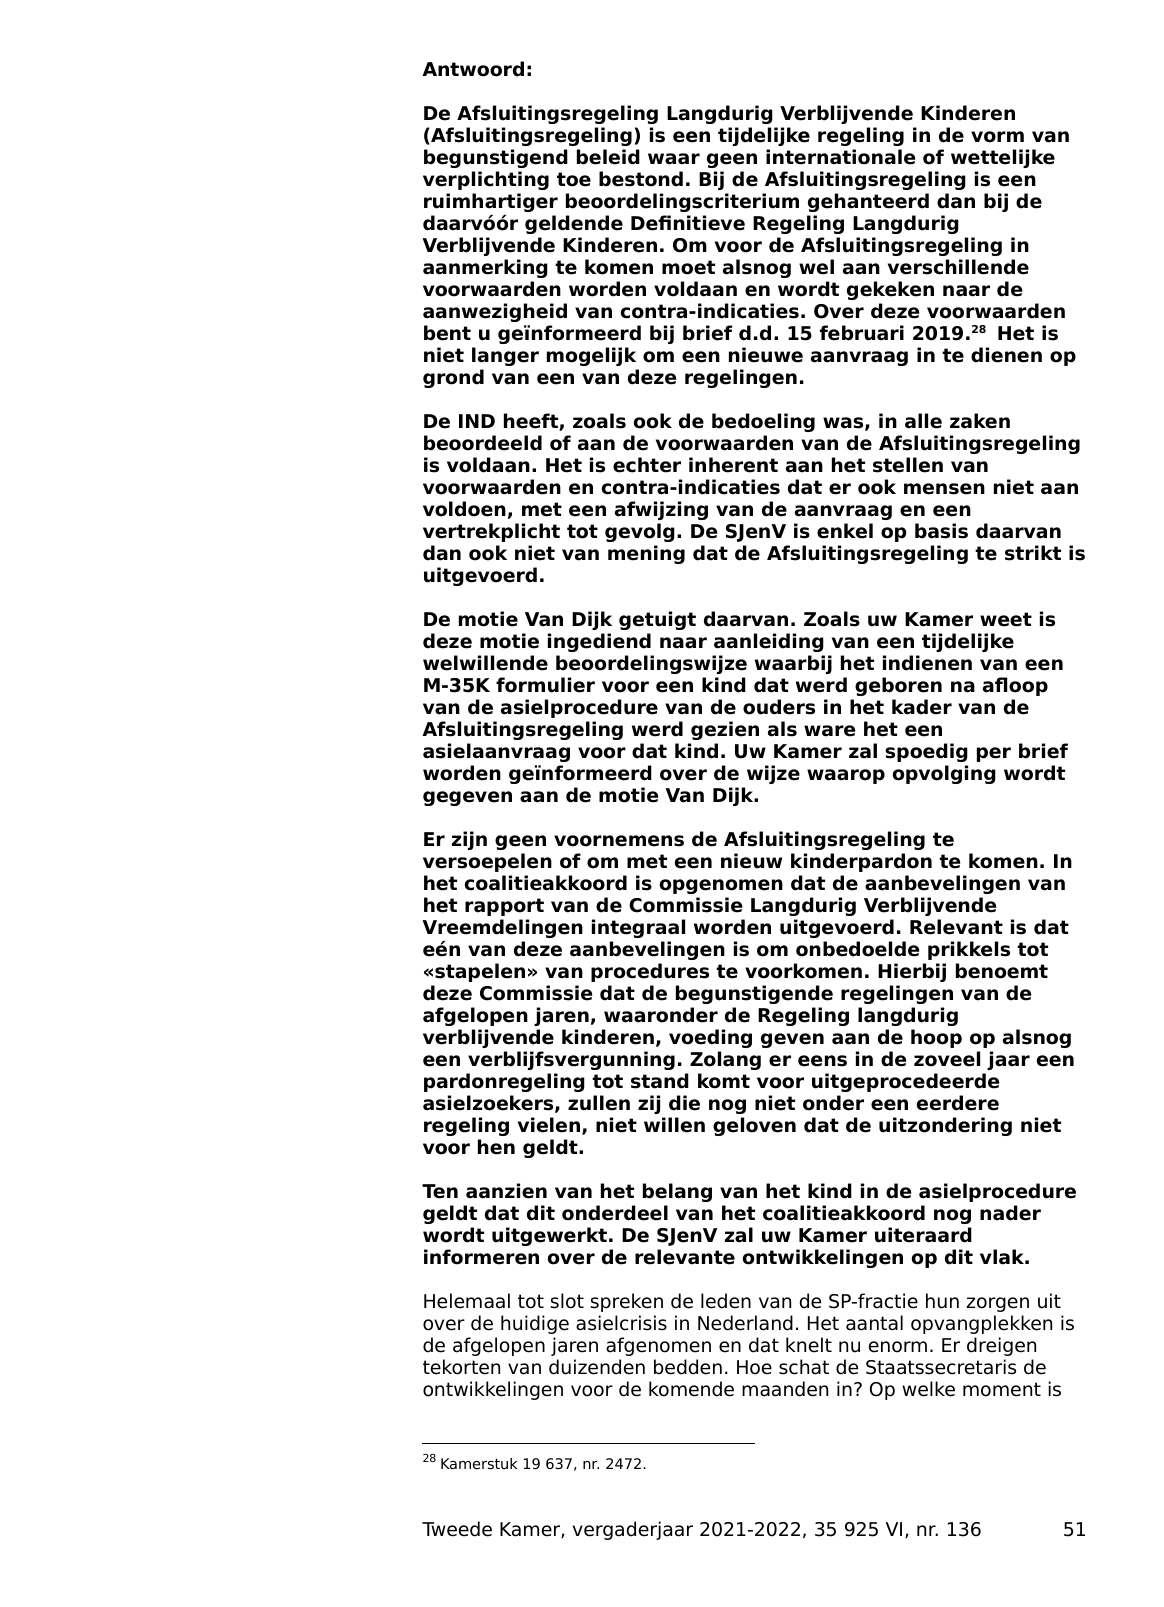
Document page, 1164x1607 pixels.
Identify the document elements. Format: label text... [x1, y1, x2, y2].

text Kamerstuk 19 637, nr. 2472. [422, 1452, 1087, 1474]
text De IND heeft, zoals ook de bedoeling was, in alle zaken beoordeeld of aan de voorwaarden van de Afsluitingsregeling is voldaan. Het is echter inherent aan het stellen van voorwaarden en contra-indicaties dat er ook mensen niet aan voldoen, met een afwijzing van de aanvraag en een vertrekplicht tot gevolg. De SJenV is enkel op basis daarvan dan ook niet van mening dat de Afsluitingsregeling te strikt is uitgevoerd. [422, 411, 1087, 587]
text De Afsluitingsregeling Langdurig Verblijvende Kinderen (Afsluitingsregeling) is een tijdelijke regeling in de vorm van begunstigend beleid waar geen internationale of wettelijke verplichting toe bestond. Bij de Afsluitingsregeling is een ruimhartiger beoordelingscriterium gehanteerd dan bij de daarvóór geldende Definitieve Regeling Langdurig Verblijvende Kinderen. Om voor de Afsluitingsregeling in aanmerking te komen moet alsnog wel aan verschillende voorwaarden worden voldaan en wordt gekeken naar de aanwezigheid van contra-indicaties. Over deze voorwaarden bent u geïnformeerd bij brief d.d. 15 februari 2019. Het is niet langer mogelijk om een nieuwe aanvraag in te dienen op grond van een van deze regelingen. [422, 103, 1087, 389]
text Er zijn geen voornemens de Afsluitingsregeling te versoepelen of om met een nieuw kinderpardon te komen. In het coalitieakkoord is opgenomen dat de aanbevelingen van het rapport van de Commissie Langdurig Verblijvende Vreemdelingen integraal worden uitgevoerd. Relevant is dat eén van deze aanbevelingen is om onbedoelde prikkels tot «stapelen» van procedures te voorkomen. Hierbij benoemt deze Commissie dat de begunstigende regelingen van de afgelopen jaren, waaronder de Regeling langdurig verblijvende kinderen, voeding geven aan de hoop op alsnog een verblijfsvergunning. Zolang er eens in de zoveel jaar een pardonregeling tot stand komt voor uitgeprocedeerde asielzoekers, zullen zij die nog niet onder een eerdere regeling vielen, niet willen geloven dat de uitzondering niet voor hen geldt. [422, 829, 1087, 1159]
text De motie Van Dijk getuigt daarvan. Zoals uw Kamer weet is deze motie ingediend naar aanleiding van een tijdelijke welwillende beoordelingswijze waarbij het indienen van een M-35K formulier voor een kind dat werd geboren na afloop van de asielprocedure van de ouders in het kader van de Afsluitingsregeling werd gezien als ware het een asielaanvraag voor dat kind. Uw Kamer zal spoedig per brief worden geïnformeerd over de wijze waarop opvolging wordt gegeven aan de motie Van Dijk. [422, 609, 1087, 807]
subtitle Antwoord: [422, 59, 1087, 81]
text Helemaal tot slot spreken de leden van de SP-fractie hun zorgen uit over de huidige asielcrisis in Nederland. Het aantal opvangplekken is de afgelopen jaren afgenomen en dat knelt nu enorm. Er dreigen tekorten van duizenden bedden. Hoe schat de Staatssecretaris de ontwikkelingen voor de komende maanden in? Op welke moment is [422, 1291, 1087, 1401]
text Ten aanzien van het belang van het kind in de asielprocedure geldt dat dit onderdeel van het coalitieakkoord nog nader wordt uitgewerkt. De SJenV zal uw Kamer uiteraard informeren over de relevante ontwikkelingen op dit vlak. [422, 1181, 1087, 1269]
